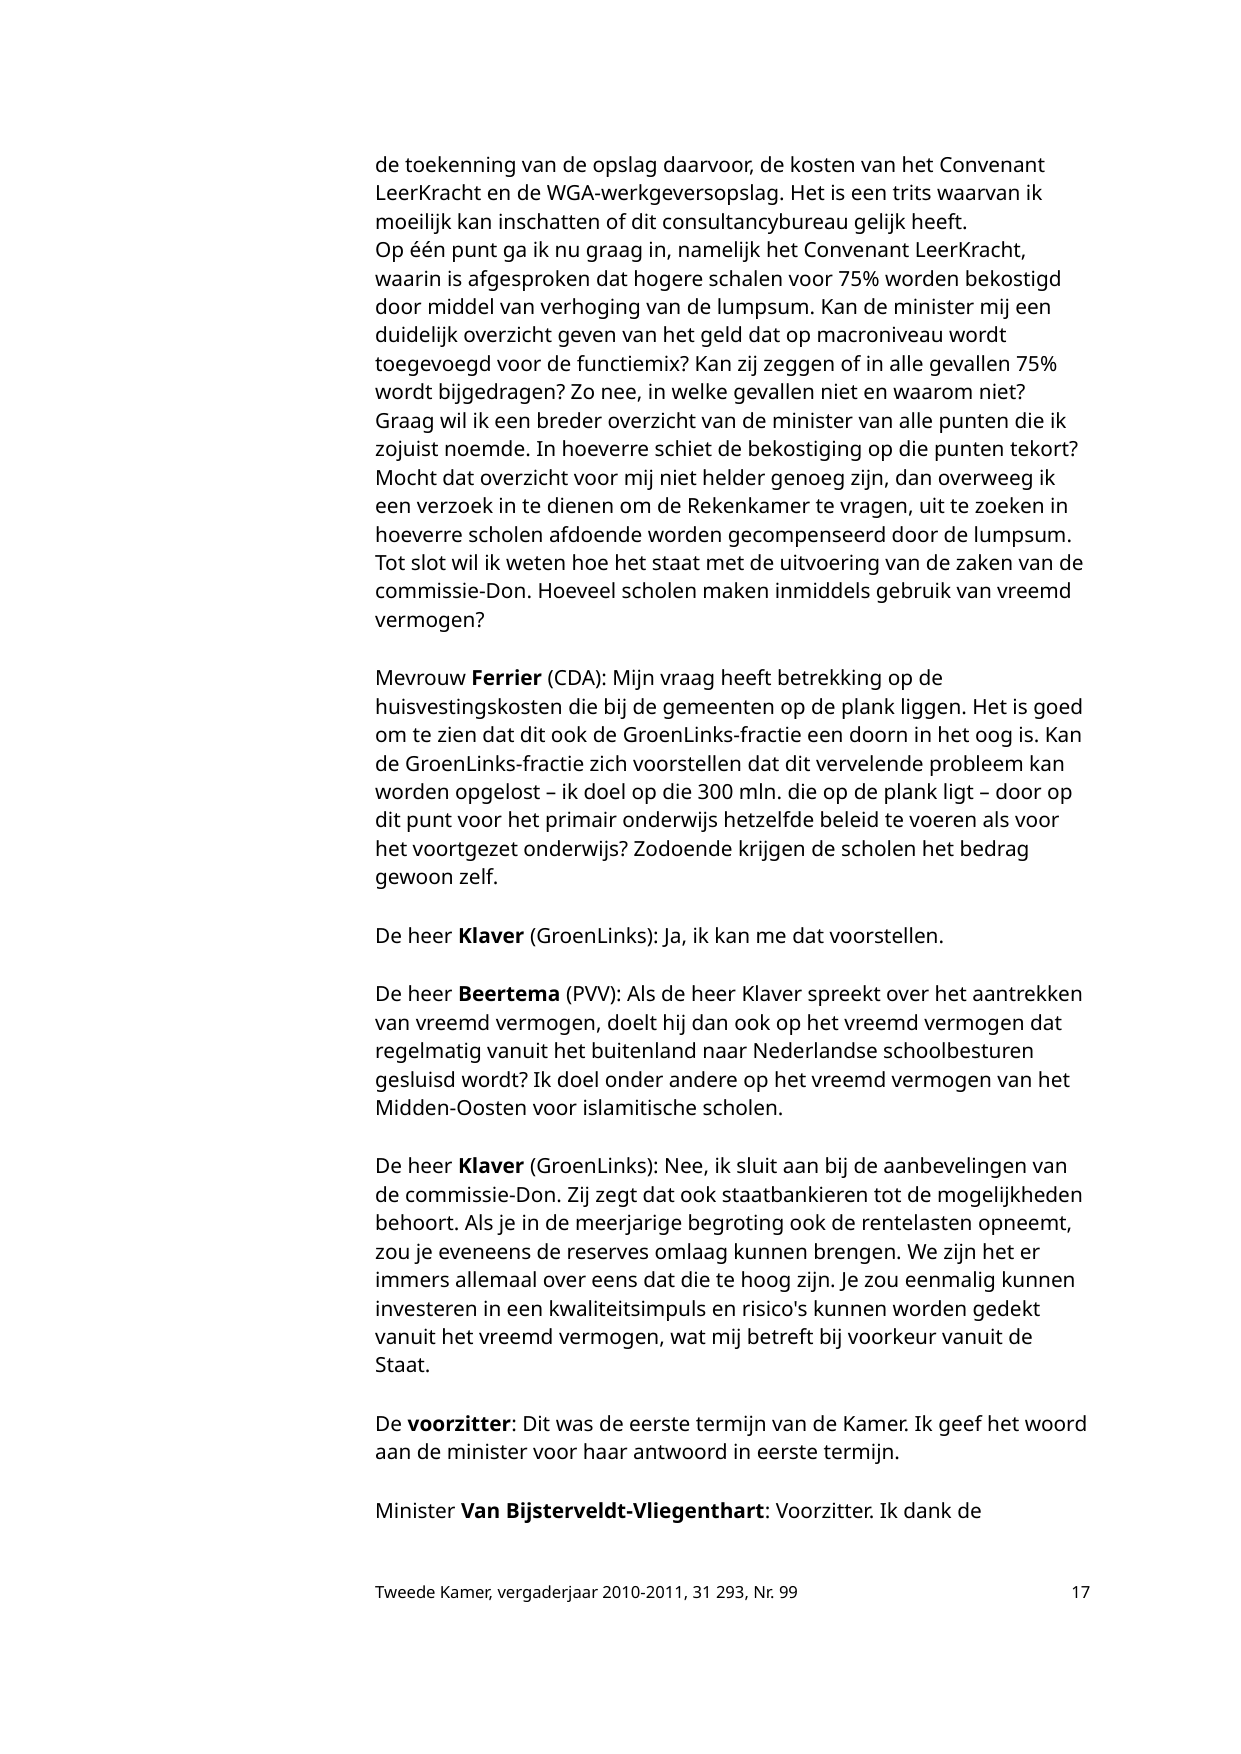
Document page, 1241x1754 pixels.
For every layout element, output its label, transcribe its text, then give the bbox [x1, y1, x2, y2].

text Mevrouw Ferrier (CDA): Mijn vraag heeft betrekking op de huisvestingskosten die bij de gemeenten op de plank liggen. Het is goed om te zien dat dit ook de GroenLinks-fractie een doorn in het oog is. Kan de GroenLinks-fractie zich voorstellen dat dit vervelende probleem kan worden opgelost – ik doel op die 300 mln. die op de plank ligt – door op dit punt voor het primair onderwijs hetzelfde beleid te voeren als voor het voortgezet onderwijs? Zodoende krijgen de scholen het bedrag gewoon zelf. [375, 663, 1090, 891]
text De heer Klaver (GroenLinks): Ja, ik kan me dat voorstellen. [375, 921, 1090, 949]
text De voorzitter: Dit was de eerste termijn van de Kamer. Ik geef het woord aan de minister voor haar antwoord in eerste termijn. [375, 1409, 1090, 1466]
text Op één punt ga ik nu graag in, namelijk het Convenant LeerKracht, waarin is afgesproken dat hogere schalen voor 75% worden bekostigd door middel van verhoging van de lumpsum. Kan de minister mij een duidelijk overzicht geven van het geld dat op macroniveau wordt toegevoegd voor de functiemix? Kan zij zeggen of in alle gevallen 75% wordt bijgedragen? Zo nee, in welke gevallen niet en waarom niet? [375, 235, 1090, 406]
text De heer Beertema (PVV): Als de heer Klaver spreekt over het aantrekken van vreemd vermogen, doelt hij dan ook op het vreemd vermogen dat regelmatig vanuit het buitenland naar Nederlandse schoolbesturen gesluisd wordt? Ik doel onder andere op het vreemd vermogen van het Midden-Oosten voor islamitische scholen. [375, 979, 1090, 1122]
text Tot slot wil ik weten hoe het staat met de uitvoering van de zaken van de commissie-Don. Hoeveel scholen maken inmiddels gebruik van vreemd vermogen? [375, 548, 1090, 633]
text Graag wil ik een breder overzicht van de minister van alle punten die ik zojuist noemde. In hoeverre schiet de bekostiging op die punten tekort? Mocht dat overzicht voor mij niet helder genoeg zijn, dan overweeg ik een verzoek in te dienen om de Rekenkamer te vragen, uit te zoeken in hoeverre scholen afdoende worden gecompenseerd door de lumpsum. [375, 406, 1090, 548]
text De heer Klaver (GroenLinks): Nee, ik sluit aan bij de aanbevelingen van de commissie-Don. Zij zegt dat ook staatbankieren tot de mogelijkheden behoort. Als je in de meerjarige begroting ook de rentelasten opneemt, zou je eveneens de reserves omlaag kunnen brengen. We zijn het er immers allemaal over eens dat die te hoog zijn. Je zou eenmalig kunnen investeren in een kwaliteitsimpuls en risico's kunnen worden gedekt vanuit het vreemd vermogen, wat mij betreft bij voorkeur vanuit de Staat. [375, 1152, 1090, 1379]
text Minister Van Bijsterveldt-Vliegenthart: Voorzitter. Ik dank de [375, 1496, 1090, 1524]
text de toekenning van de opslag daarvoor, de kosten van het Convenant LeerKracht en de WGA-werkgeversopslag. Het is een trits waarvan ik moeilijk kan inschatten of dit consultancybureau gelijk heeft. [375, 150, 1090, 235]
